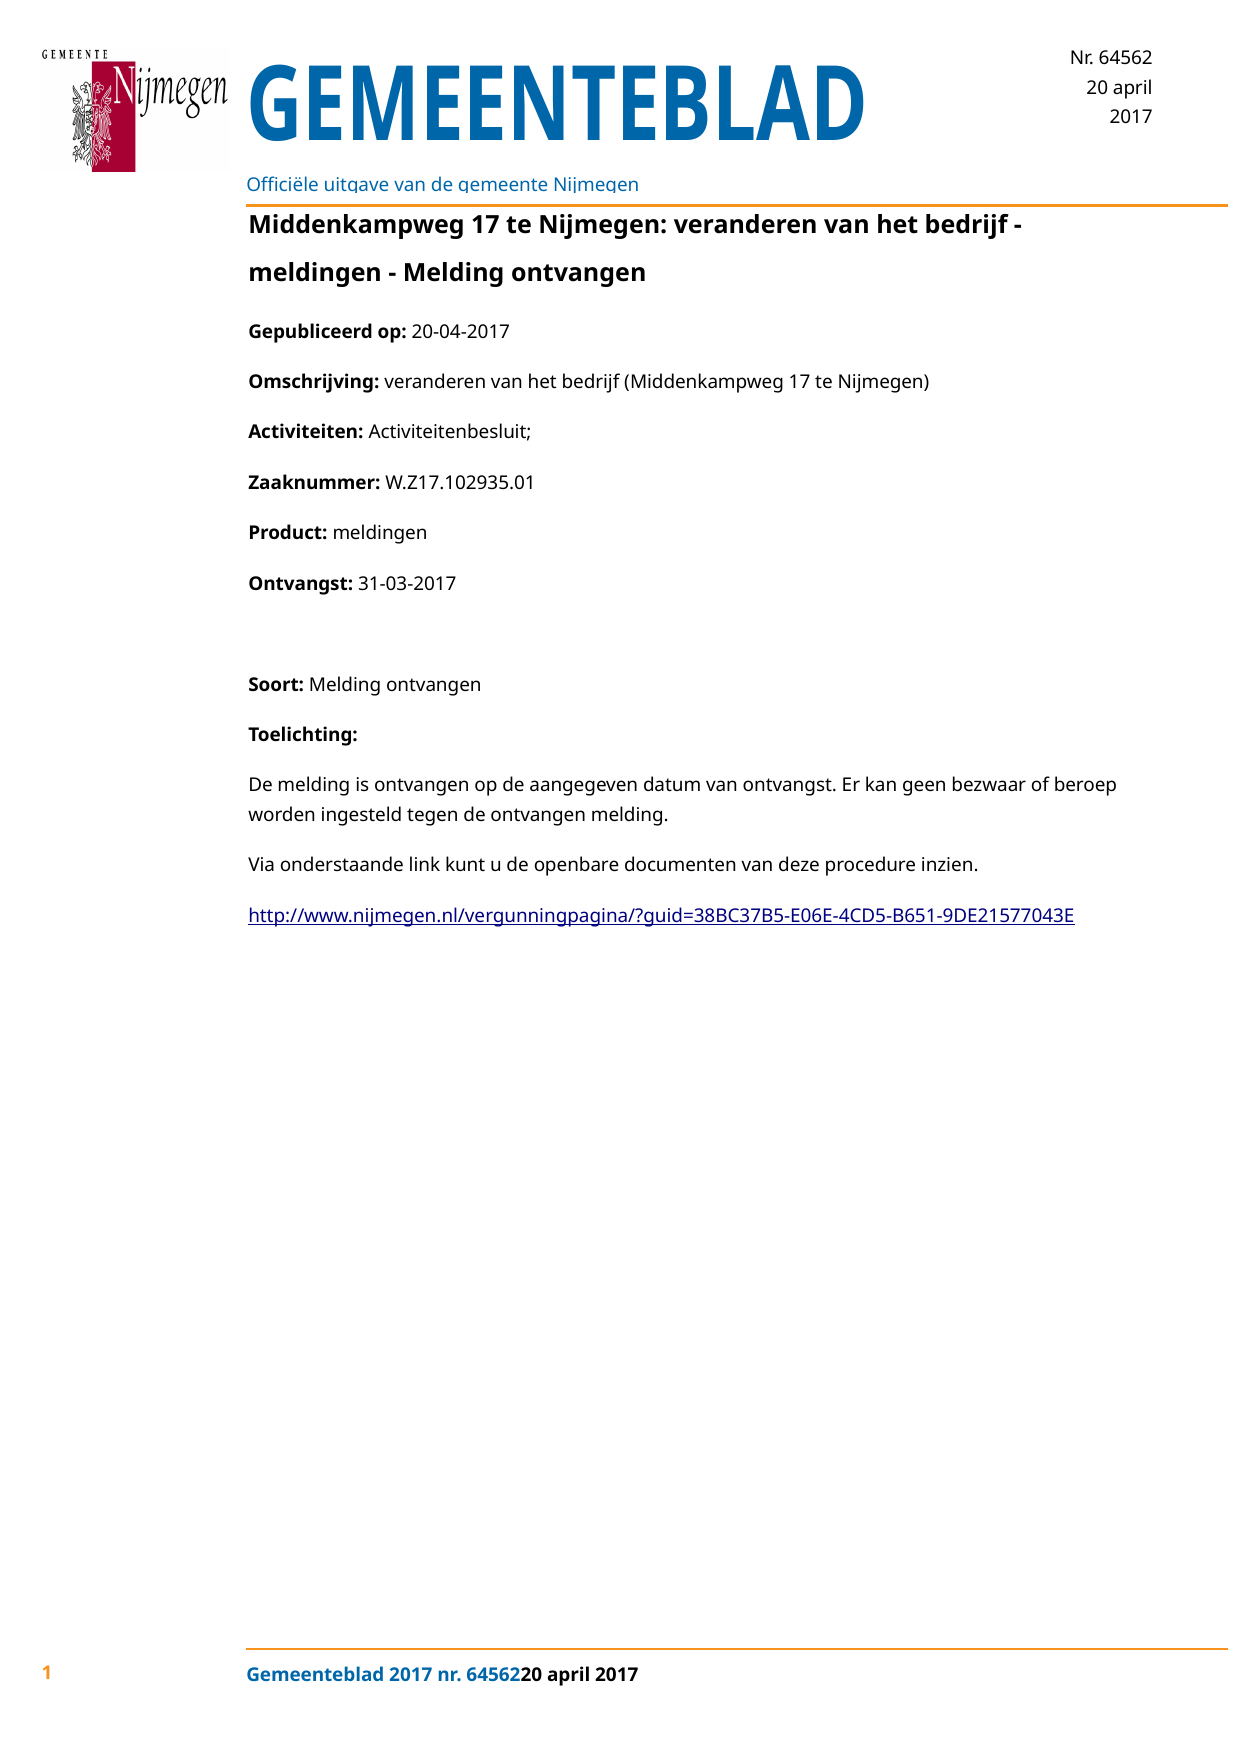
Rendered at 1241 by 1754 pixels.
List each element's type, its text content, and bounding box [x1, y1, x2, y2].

text De melding is ontvangen op de aangegeven datum van ontvangst. Er kan geen bezwaar of beroep worden ingesteld tegen de ontvangen melding. [248, 772, 1152, 827]
picture [41, 47, 231, 172]
text Via onderstaande link kunt u de openbare documenten van deze procedure inzien. [248, 852, 1152, 877]
text Activiteiten: Activiteitenbesluit; [248, 419, 1152, 444]
text Toelichting: [248, 721, 1152, 747]
text Product: meldingen [248, 519, 1152, 545]
text Gepubliceerd op: 20-04-2017 [248, 318, 1152, 344]
text Soort: Melding ontvangen [248, 671, 1152, 697]
text Zaaknummer: W.Z17.102935.01 [248, 469, 1152, 495]
text http://www.nijmegen.nl/vergunningpagina/?guid=38BC37B5-E06E-4CD5-B651-9DE21577043E [248, 902, 1152, 928]
text Omschrijving: veranderen van het bedrijf (Middenkampweg 17 te Nijmegen) [248, 368, 1152, 394]
text Ontvangst: 31-03-2017 [248, 570, 1152, 596]
text Middenkampweg 17 te Nijmegen: veranderen van het bedrijf - meldingen - Melding ontvangen [248, 207, 1152, 288]
